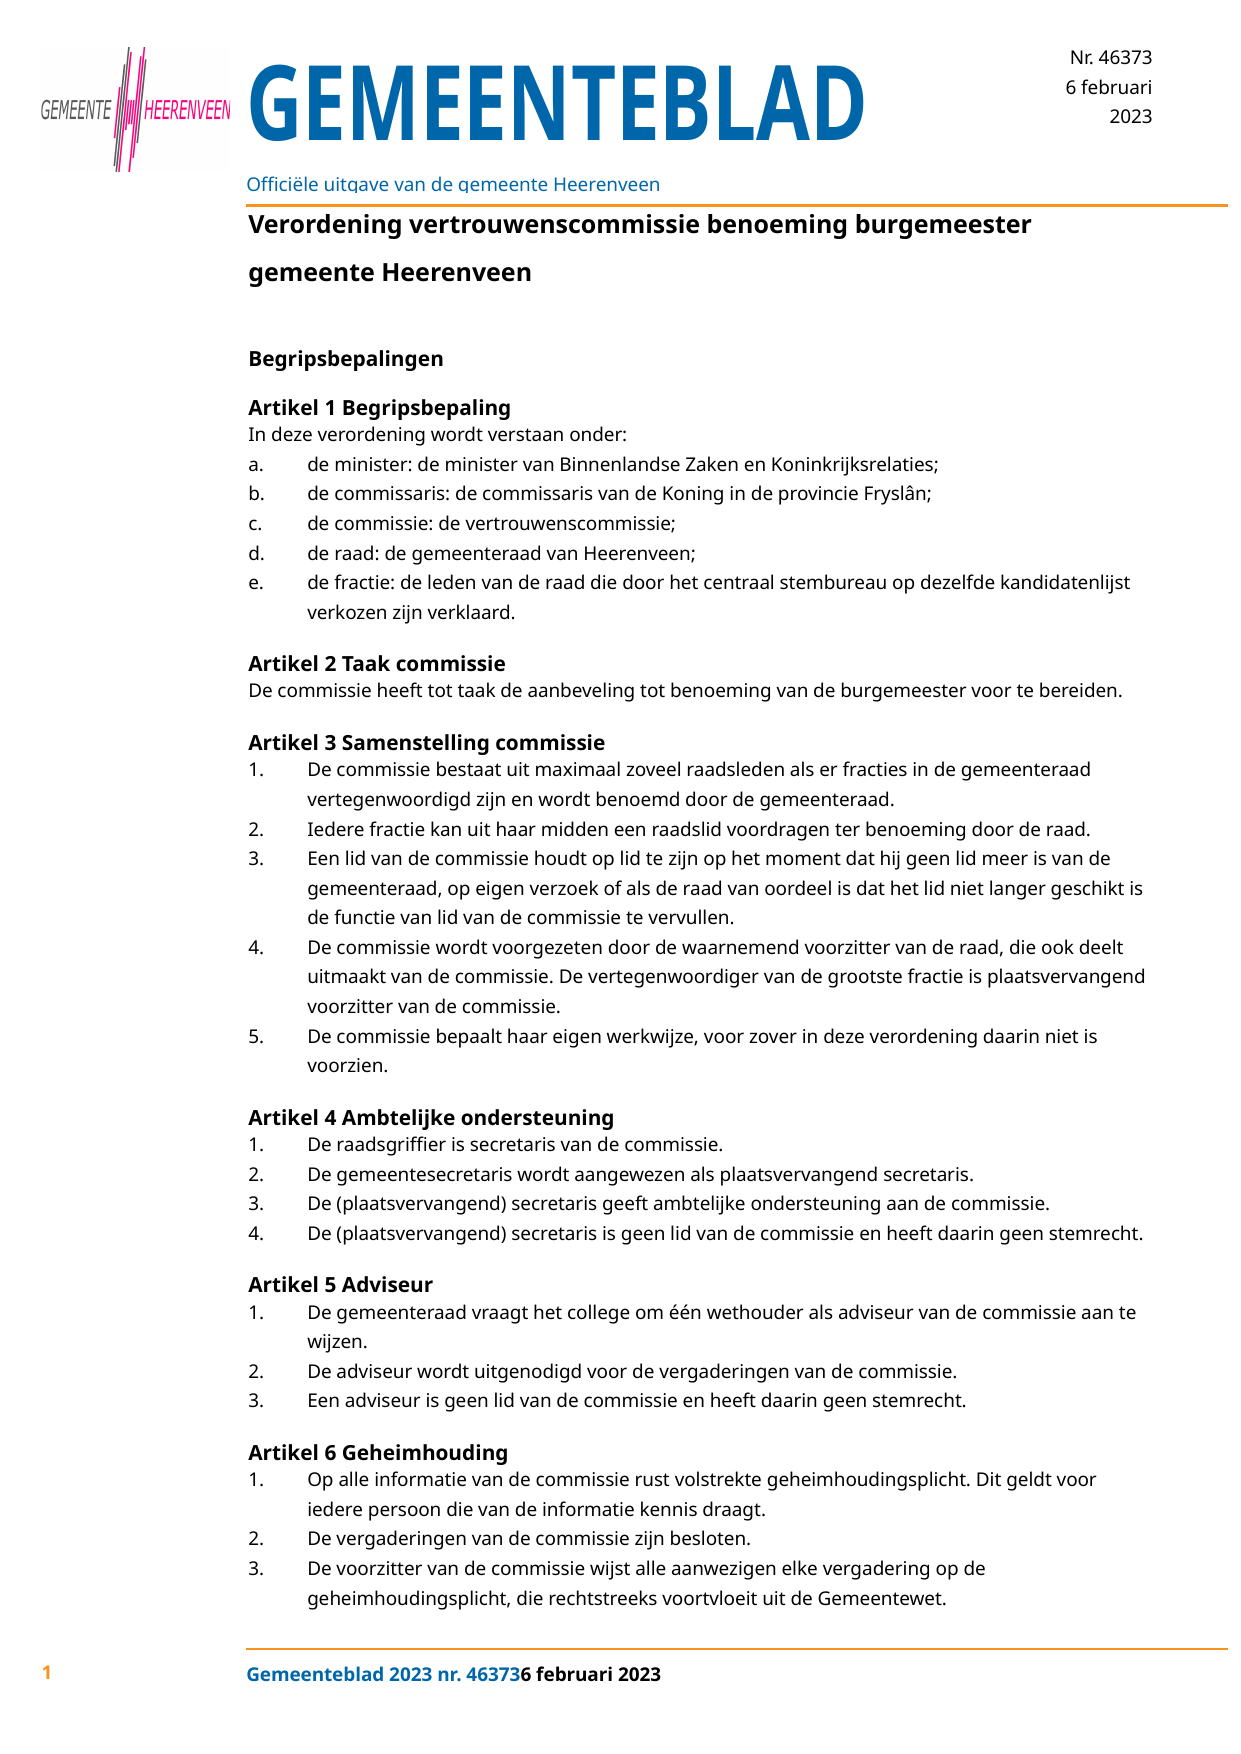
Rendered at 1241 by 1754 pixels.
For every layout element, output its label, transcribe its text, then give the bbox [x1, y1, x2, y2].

text Artikel 5 Adviseur [248, 1270, 1152, 1299]
list de minister: de minister van Binnenlandse Zaken en Koninkrijksrelaties; [248, 451, 1152, 477]
text Artikel 1 Begripsbepaling [248, 393, 1152, 421]
list Een lid van de commissie houdt op lid te zijn op het moment dat hij geen lid meer is van de gemeenteraad, op eigen verzoek of als de raad van oordeel is dat het lid niet langer geschikt is de functie van lid van de commissie te vervullen. [248, 845, 1152, 930]
text In deze verordening wordt verstaan onder: [248, 421, 1152, 447]
text Verordening vertrouwenscommissie benoeming burgemeester gemeente Heerenveen [248, 207, 1152, 288]
list Op alle informatie van de commissie rust volstrekte geheimhoudingsplicht. Dit geldt voor iedere persoon die van de informatie kennis draagt. [248, 1466, 1152, 1522]
list De commissie wordt voorgezeten door de waarnemend voorzitter van de raad, die ook deelt uitmaakt van de commissie. De vertegenwoordiger van de grootste fractie is plaatsvervangend voorzitter van de commissie. [248, 934, 1152, 1019]
text Artikel 2 Taak commissie [248, 649, 1152, 678]
list de commissie: de vertrouwenscommissie; [248, 510, 1152, 536]
list De raadsgriffier is secretaris van de commissie. [248, 1131, 1152, 1157]
list De gemeenteraad vraagt het college om één wethouder als adviseur van de commissie aan te wijzen. [248, 1299, 1152, 1354]
list De voorzitter van de commissie wijst alle aanwezigen elke vergadering op de geheimhoudingsplicht, die rechtstreeks voortvloeit uit de Gemeentewet. [248, 1555, 1152, 1611]
text Artikel 6 Geheimhouding [248, 1438, 1152, 1466]
list de raad: de gemeenteraad van Heerenveen; [248, 540, 1152, 565]
list De (plaatsvervangend) secretaris geeft ambtelijke ondersteuning aan de commissie. [248, 1190, 1152, 1216]
list De commissie bepaalt haar eigen werkwijze, voor zover in deze verordening daarin niet is voorzien. [248, 1023, 1152, 1078]
text Artikel 3 Samenstelling commissie [248, 728, 1152, 757]
list Een adviseur is geen lid van de commissie en heeft daarin geen stemrecht. [248, 1388, 1152, 1413]
list De (plaatsvervangend) secretaris is geen lid van de commissie en heeft daarin geen stemrecht. [248, 1220, 1152, 1246]
list De vergaderingen van de commissie zijn besloten. [248, 1526, 1152, 1551]
list Iedere fractie kan uit haar midden een raadslid voordragen ter benoeming door de raad. [248, 816, 1152, 841]
list De commissie bestaat uit maximaal zoveel raadsleden als er fracties in de gemeenteraad vertegenwoordigd zijn en wordt benoemd door de gemeenteraad. [248, 757, 1152, 812]
picture [41, 47, 231, 172]
list de fractie: de leden van de raad die door het centraal stembureau op dezelfde kandidatenlijst verkozen zijn verklaard. [248, 569, 1152, 624]
text Begripsbepalingen [248, 344, 1152, 372]
list De adviseur wordt uitgenodigd voor de vergaderingen van de commissie. [248, 1358, 1152, 1384]
list De gemeentesecretaris wordt aangewezen als plaatsvervangend secretaris. [248, 1161, 1152, 1187]
list de commissaris: de commissaris van de Koning in de provincie Fryslân; [248, 481, 1152, 506]
text Artikel 4 Ambtelijke ondersteuning [248, 1103, 1152, 1131]
text De commissie heeft tot taak de aanbeveling tot benoeming van de burgemeester voor te bereiden. [248, 678, 1152, 703]
